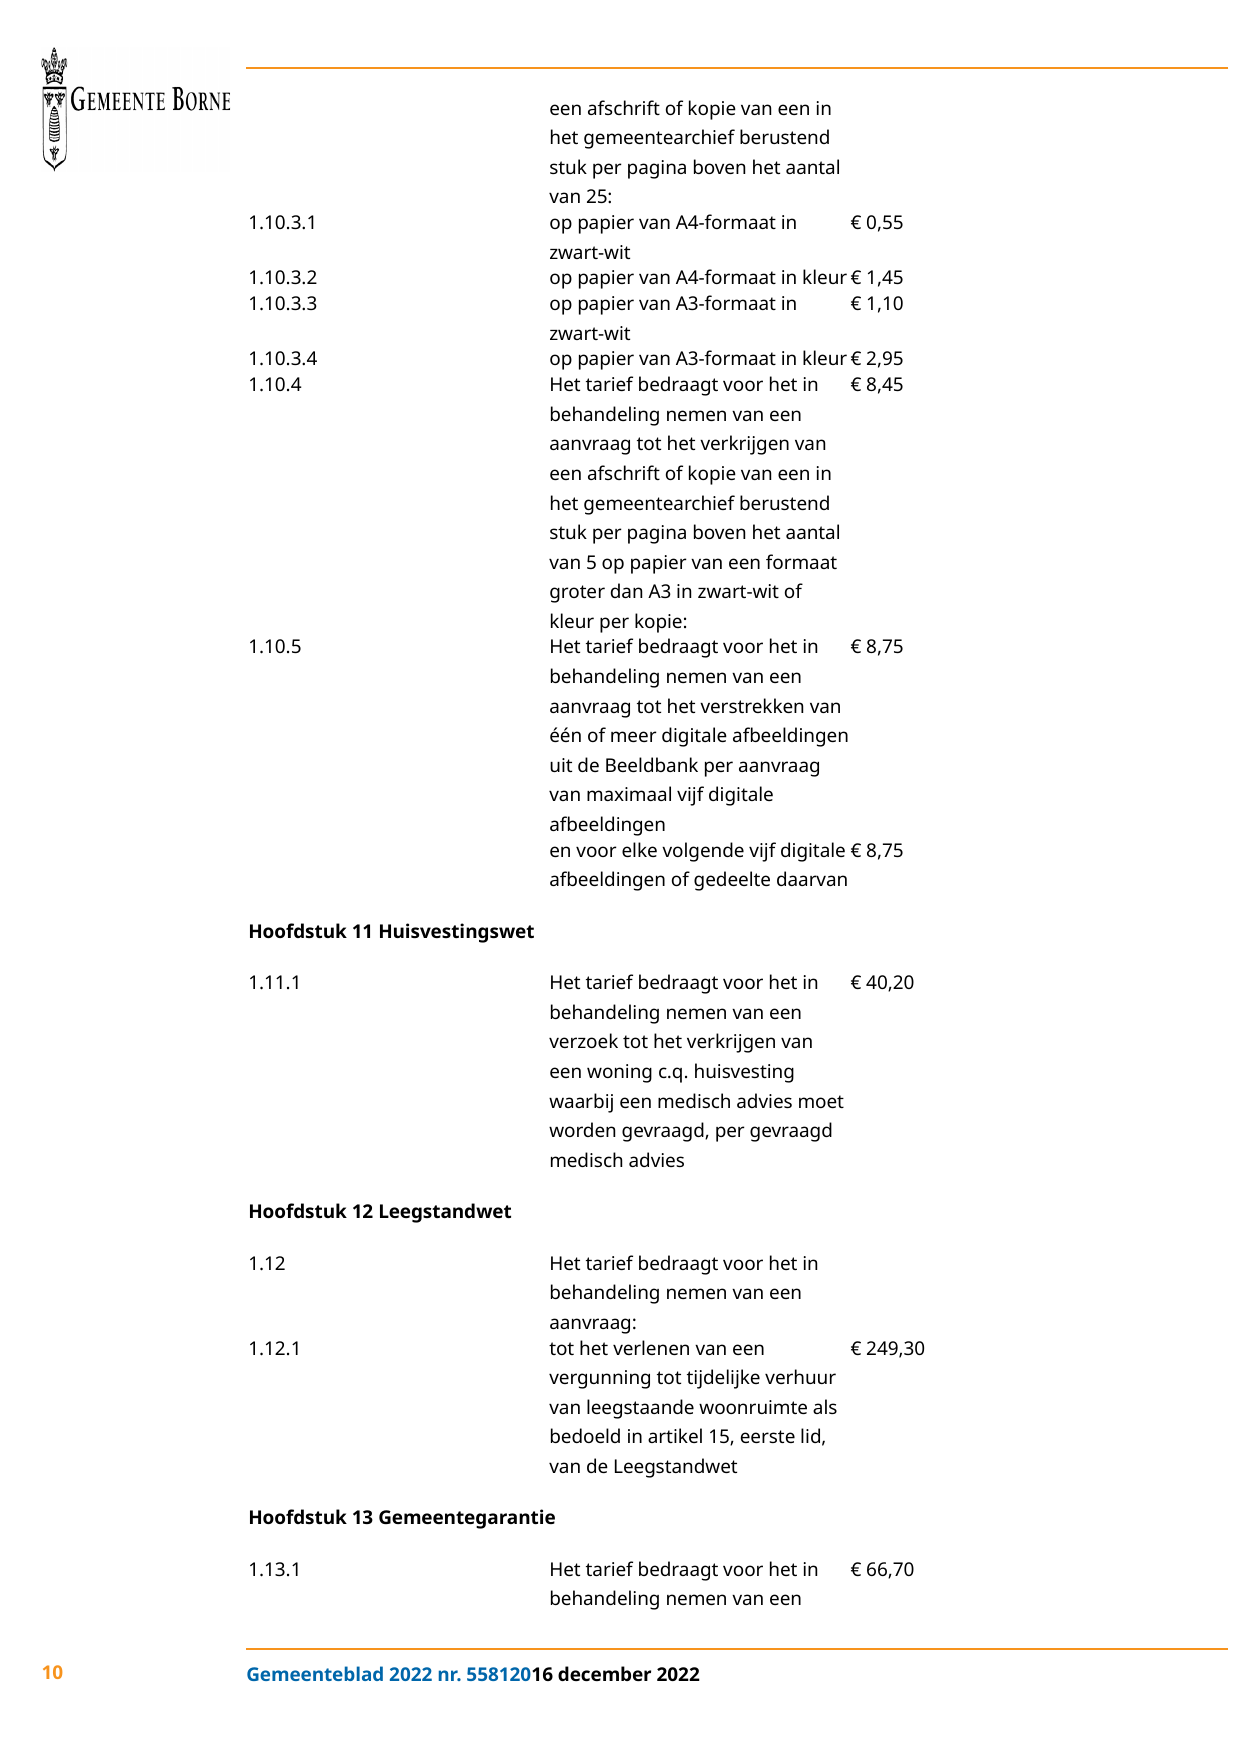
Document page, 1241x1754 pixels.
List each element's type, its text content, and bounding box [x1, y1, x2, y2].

table_cell € 1,45 [850, 265, 1152, 290]
table_cell 1.11.1 [248, 970, 549, 1173]
table_cell Het tarief bedraagt voor het in behandeling nemen van een aanvraag tot het verkrijgen van een afschrift of kopie van een in het gemeentearchief berustend stuk per pagina boven het aantal van 5 op papier van een formaat groter dan A3 in zwart-wit of kleur per kopie: [549, 371, 850, 634]
table_cell een afschrift of kopie van een in het gemeentearchief berustend stuk per pagina boven het aantal van 25: [549, 95, 850, 209]
table_cell 1.10.3.2 [248, 265, 549, 290]
table_cell 1.13.1 [248, 1556, 549, 1611]
table_cell [549, 1224, 850, 1250]
table_cell [248, 95, 549, 209]
table_cell € 8,45 [850, 371, 1152, 634]
table_cell 1.12 [248, 1250, 549, 1335]
table_cell € 0,55 [850, 209, 1152, 264]
table_cell [248, 837, 549, 892]
picture [41, 47, 231, 172]
table_cell [850, 944, 1152, 969]
table_cell op papier van A3-formaat in kleur [549, 346, 850, 371]
table_cell [248, 1224, 549, 1250]
table_cell [248, 944, 549, 969]
table_cell op papier van A4-formaat in zwart-wit [549, 209, 850, 264]
table_cell € 66,70 [850, 1556, 1152, 1611]
table_cell [850, 892, 1152, 918]
table_cell [549, 1530, 850, 1556]
table_cell € 249,30 [850, 1335, 1152, 1479]
table_cell Hoofdstuk 12 Leegstandwet [248, 1199, 850, 1224]
table_cell [248, 1479, 549, 1504]
table_cell [850, 1224, 1152, 1250]
table_cell en voor elke volgende vijf digitale afbeeldingen of gedeelte daarvan [549, 837, 850, 892]
table_cell [850, 95, 1152, 209]
table_cell [248, 1173, 549, 1198]
table_cell op papier van A4-formaat in kleur [549, 265, 850, 290]
table_cell [850, 1250, 1152, 1335]
table_cell € 8,75 [850, 837, 1152, 892]
table_cell 1.10.3.1 [248, 209, 549, 264]
table_cell [549, 1479, 850, 1504]
table_cell [850, 1530, 1152, 1556]
table_cell 1.10.4 [248, 371, 549, 634]
table_cell 1.10.3.4 [248, 346, 549, 371]
table_cell Hoofdstuk 11 Huisvestingswet [248, 918, 850, 944]
table_cell [248, 892, 549, 918]
table_cell [850, 1173, 1152, 1198]
table_cell [850, 1505, 1152, 1530]
table_cell € 2,95 [850, 346, 1152, 371]
table_cell € 8,75 [850, 634, 1152, 837]
table_cell Het tarief bedraagt voor het in behandeling nemen van een aanvraag: [549, 1250, 850, 1335]
table_cell [549, 892, 850, 918]
table_cell Het tarief bedraagt voor het in behandeling nemen van een aanvraag tot het verstrekken van één of meer digitale afbeeldingen uit de Beeldbank per aanvraag van maximaal vijf digitale afbeeldingen [549, 634, 850, 837]
table_cell [549, 1173, 850, 1198]
table_cell [248, 1530, 549, 1556]
table_cell op papier van A3-formaat in zwart-wit [549, 290, 850, 346]
table_cell 1.10.3.3 [248, 290, 549, 346]
table_cell [549, 944, 850, 969]
table_cell [850, 1479, 1152, 1504]
table_cell 1.12.1 [248, 1335, 549, 1479]
table_cell [850, 1199, 1152, 1224]
table_cell € 1,10 [850, 290, 1152, 346]
table_cell Hoofdstuk 13 Gemeentegarantie [248, 1505, 850, 1530]
table_cell € 40,20 [850, 970, 1152, 1173]
table_cell tot het verlenen van een vergunning tot tijdelijke verhuur van leegstaande woonruimte als bedoeld in artikel 15, eerste lid, van de Leegstandwet [549, 1335, 850, 1479]
table_cell 1.10.5 [248, 634, 549, 837]
table_cell [850, 918, 1152, 944]
table_cell Het tarief bedraagt voor het in behandeling nemen van een [549, 1556, 850, 1611]
table_cell Het tarief bedraagt voor het in behandeling nemen van een verzoek tot het verkrijgen van een woning c.q. huisvesting waarbij een medisch advies moet worden gevraagd, per gevraagd medisch advies [549, 970, 850, 1173]
